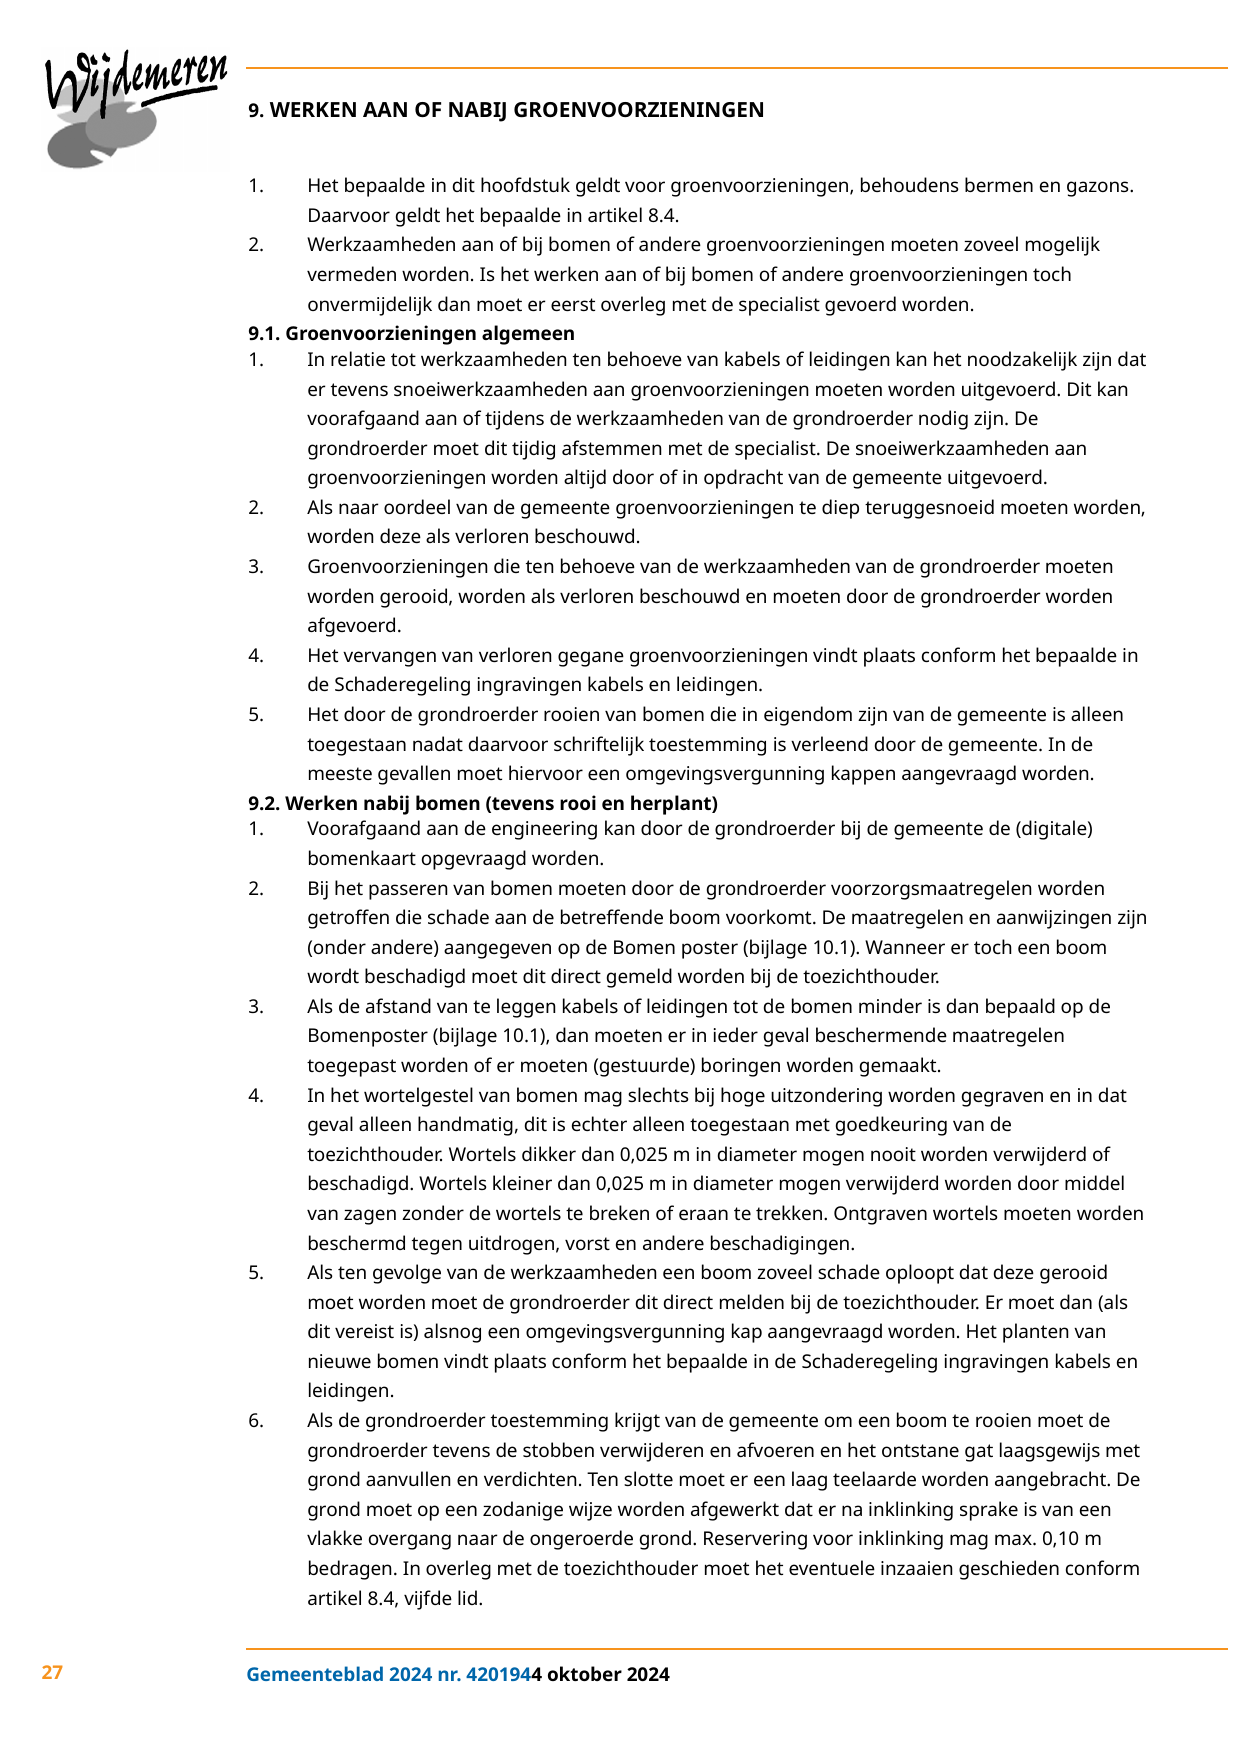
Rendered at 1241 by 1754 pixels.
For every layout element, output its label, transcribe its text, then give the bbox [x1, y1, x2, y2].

list Het door de grondroerder rooien van bomen die in eigendom zijn van de gemeente is alleen toegestaan nadat daarvoor schriftelijk toestemming is verleend door de gemeente. In de meeste gevallen moet hiervoor een omgevingsvergunning kappen aangevraagd worden. [248, 701, 1152, 786]
list Als de grondroerder toestemming krijgt van de gemeente om een boom te rooien moet de grondroerder tevens de stobben verwijderen en afvoeren en het ontstane gat laagsgewijs met grond aanvullen en verdichten. Ten slotte moet er een laag teelaarde worden aangebracht. De grond moet op een zodanige wijze worden afgewerkt dat er na inklinking sprake is van een vlakke overgang naar de ongeroerde grond. Reservering voor inklinking mag max. 0,10 m bedragen. In overleg met de toezichthouder moet het eventuele inzaaien geschieden conform artikel 8.4, vijfde lid. [248, 1407, 1152, 1611]
text 9.2. Werken nabij bomen (tevens rooi en herplant) [248, 790, 1152, 816]
list In het wortelgestel van bomen mag slechts bij hoge uitzondering worden gegraven en in dat geval alleen handmatig, dit is echter alleen toegestaan met goedkeuring van de toezichthouder. Wortels dikker dan 0,025 m in diameter mogen nooit worden verwijderd of beschadigd. Wortels kleiner dan 0,025 m in diameter mogen verwijderd worden door middel van zagen zonder de wortels te breken of eraan te trekken. Ontgraven wortels moeten worden beschermd tegen uitdrogen, vorst en andere beschadigingen. [248, 1082, 1152, 1256]
list Bij het passeren van bomen moeten door de grondroerder voorzorgsmaatregelen worden getroffen die schade aan de betreffende boom voorkomt. De maatregelen en aanwijzingen zijn (onder andere) aangegeven op de Bomen poster (bijlage 10.1). Wanneer er toch een boom wordt beschadigd moet dit direct gemeld worden bij de toezichthouder. [248, 875, 1152, 989]
text 9.1. Groenvoorzieningen algemeen [248, 320, 1152, 346]
list Werkzaamheden aan of bij bomen of andere groenvoorzieningen moeten zoveel mogelijk vermeden worden. Is het werken aan of bij bomen of andere groenvoorzieningen toch onvermijdelijk dan moet er eerst overleg met de specialist gevoerd worden. [248, 232, 1152, 317]
list Als naar oordeel van de gemeente groenvoorzieningen te diep teruggesnoeid moeten worden, worden deze als verloren beschouwd. [248, 494, 1152, 549]
list Als ten gevolge van de werkzaamheden een boom zoveel schade oploopt dat deze gerooid moet worden moet de grondroerder dit direct melden bij de toezichthouder. Er moet dan (als dit vereist is) alsnog een omgevingsvergunning kap aangevraagd worden. Het planten van nieuwe bomen vindt plaats conform het bepaalde in de Schaderegeling ingravingen kabels en leidingen. [248, 1259, 1152, 1403]
list Het bepaalde in dit hoofdstuk geldt voor groenvoorzieningen, behoudens bermen en gazons. Daarvoor geldt het bepaalde in artikel 8.4. [248, 172, 1152, 228]
text 9. WERKEN AAN OF NABIJ GROENVOORZIENINGEN [248, 95, 1152, 123]
list Als de afstand van te leggen kabels of leidingen tot de bomen minder is dan bepaald op de Bomenposter (bijlage 10.1), dan moeten er in ieder geval beschermende maatregelen toegepast worden of er moeten (gestuurde) boringen worden gemaakt. [248, 993, 1152, 1078]
picture [41, 47, 231, 172]
list In relatie tot werkzaamheden ten behoeve van kabels of leidingen kan het noodzakelijk zijn dat er tevens snoeiwerkzaamheden aan groenvoorzieningen moeten worden uitgevoerd. Dit kan voorafgaand aan of tijdens de werkzaamheden van de grondroerder nodig zijn. De grondroerder moet dit tijdig afstemmen met de specialist. De snoeiwerkzaamheden aan groenvoorzieningen worden altijd door of in opdracht van de gemeente uitgevoerd. [248, 346, 1152, 490]
list Groenvoorzieningen die ten behoeve van de werkzaamheden van de grondroerder moeten worden gerooid, worden als verloren beschouwd en moeten door de grondroerder worden afgevoerd. [248, 553, 1152, 638]
list Het vervangen van verloren gegane groenvoorzieningen vindt plaats conform het bepaalde in de Schaderegeling ingravingen kabels en leidingen. [248, 642, 1152, 697]
list Voorafgaand aan de engineering kan door de grondroerder bij de gemeente de (digitale) bomenkaart opgevraagd worden. [248, 816, 1152, 871]
